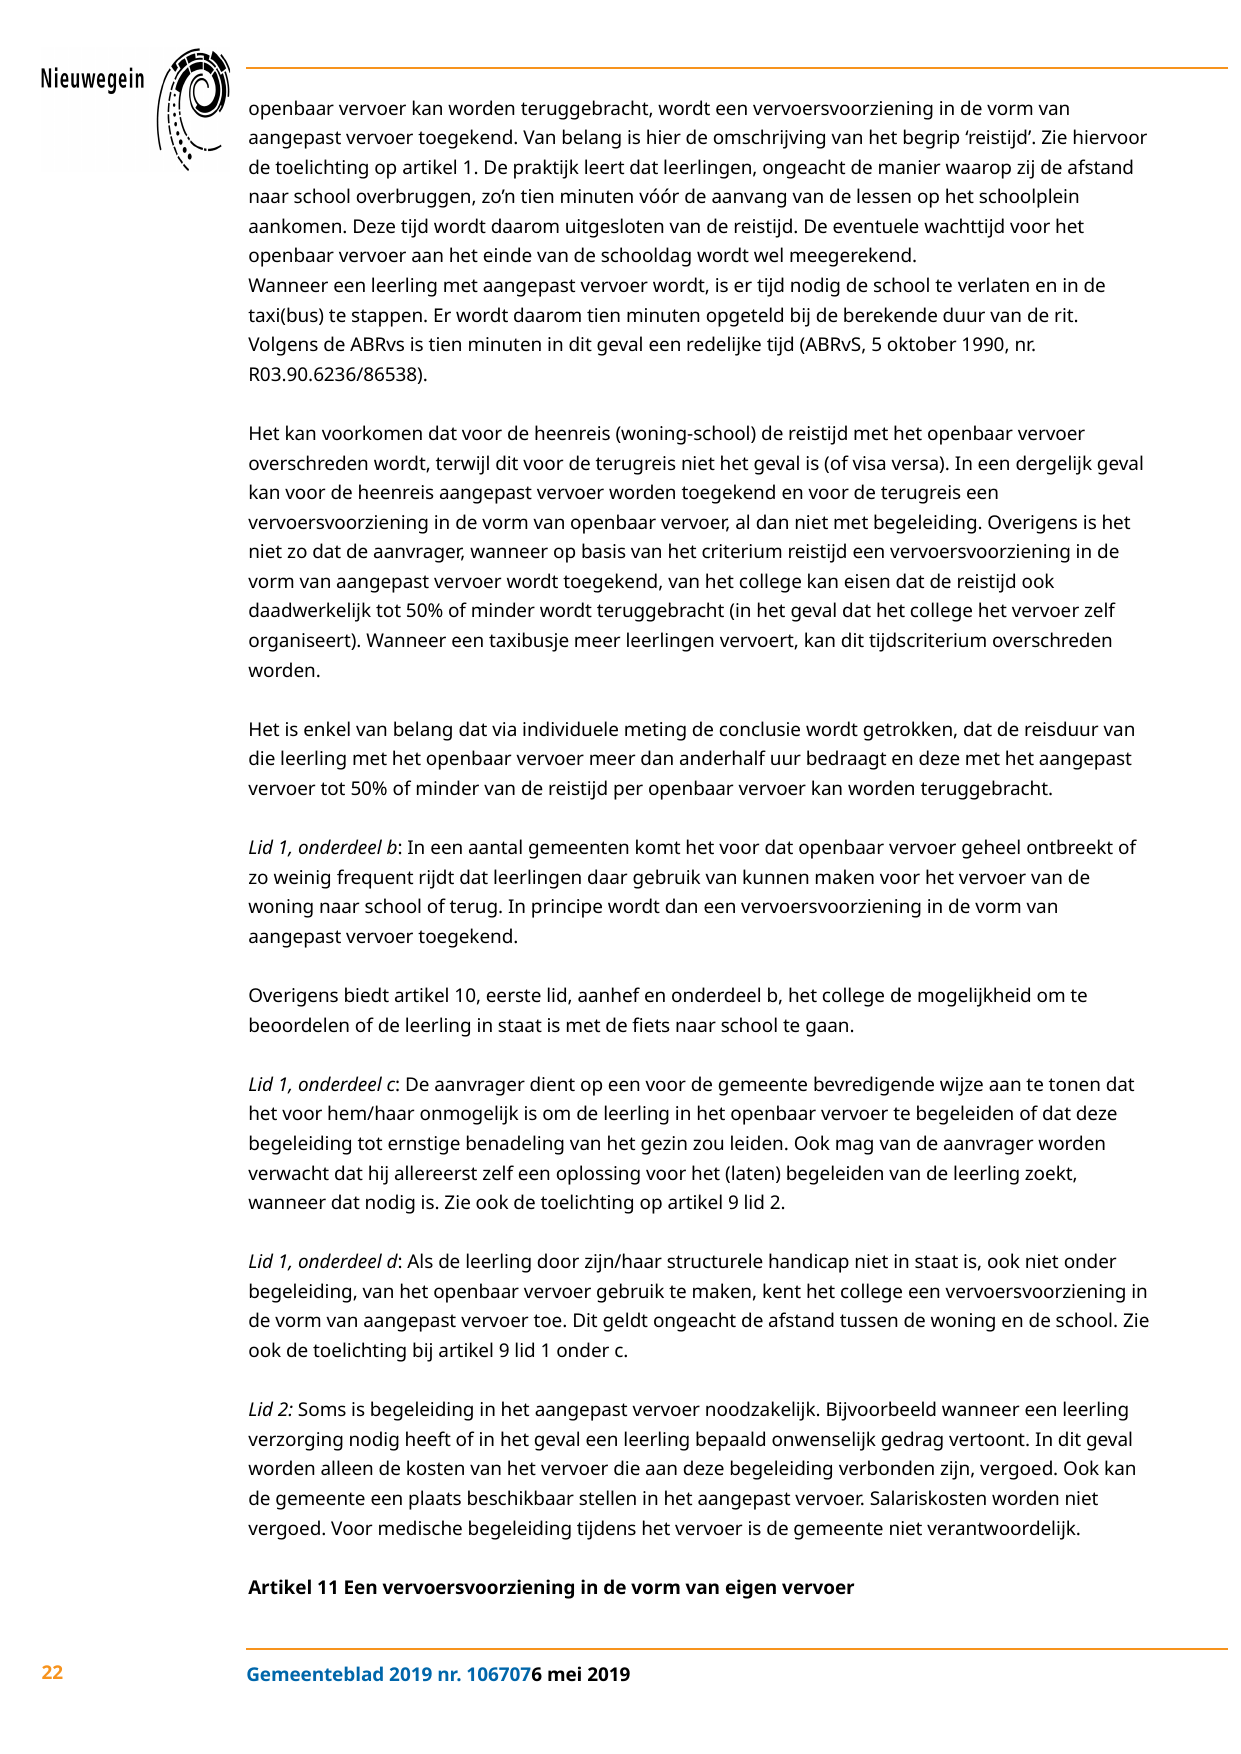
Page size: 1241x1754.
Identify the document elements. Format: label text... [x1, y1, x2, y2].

text Lid 1, onderdeel d: Als de leerling door zijn/haar structurele handicap niet in staat is, ook niet onder begeleiding, van het openbaar vervoer gebruik te maken, kent het college een vervoersvoorziening in de vorm van aangepast vervoer toe. Dit geldt ongeacht de afstand tussen de woning en de school. Zie ook de toelichting bij artikel 9 lid 1 onder c. [248, 1248, 1152, 1363]
text openbaar vervoer kan worden teruggebracht, wordt een vervoersvoorziening in de vorm van aangepast vervoer toegekend. Van belang is hier de omschrijving van het begrip ‘reistijd’. Zie hiervoor de toelichting op artikel 1. De praktijk leert dat leerlingen, ongeacht de manier waarop zij de afstand naar school overbruggen, zo’n tien minuten vóór de aanvang van de lessen op het schoolplein aankomen. Deze tijd wordt daarom uitgesloten van de reistijd. De eventuele wachttijd voor het openbaar vervoer aan het einde van de schooldag wordt wel meegerekend. [248, 95, 1152, 268]
picture [41, 47, 231, 172]
text Overigens biedt artikel 10, eerste lid, aanhef en onderdeel b, het college de mogelijkheid om te beoordelen of de leerling in staat is met de fiets naar school te gaan. [248, 982, 1152, 1038]
text Het is enkel van belang dat via individuele meting de conclusie wordt getrokken, dat de reisduur van die leerling met het openbaar vervoer meer dan anderhalf uur bedraagt en deze met het aangepast vervoer tot 50% of minder van de reistijd per openbaar vervoer kan worden teruggebracht. [248, 716, 1152, 801]
text Wanneer een leerling met aangepast vervoer wordt, is er tijd nodig de school te verlaten en in de taxi(bus) te stappen. Er wordt daarom tien minuten opgeteld bij de berekende duur van de rit. Volgens de ABRvs is tien minuten in dit geval een redelijke tijd (ABRvS, 5 oktober 1990, nr. R03.90.6236/86538). [248, 272, 1152, 387]
text Artikel 11 Een vervoersvoorziening in de vorm van eigen vervoer [248, 1574, 1152, 1600]
text Lid 1, onderdeel c: De aanvrager dient op een voor de gemeente bevredigende wijze aan te tonen dat het voor hem/haar onmogelijk is om de leerling in het openbaar vervoer te begeleiden of dat deze begeleiding tot ernstige benadeling van het gezin zou leiden. Ook mag van de aanvrager worden verwacht dat hij allereerst zelf een oplossing voor het (laten) begeleiden van de leerling zoekt, wanneer dat nodig is. Zie ook de toelichting op artikel 9 lid 2. [248, 1071, 1152, 1215]
text Lid 1, onderdeel b: In een aantal gemeenten komt het voor dat openbaar vervoer geheel ontbreekt of zo weinig frequent rijdt dat leerlingen daar gebruik van kunnen maken voor het vervoer van de woning naar school of terug. In principe wordt dan een vervoersvoorziening in de vorm van aangepast vervoer toegekend. [248, 834, 1152, 949]
text Het kan voorkomen dat voor de heenreis (woning-school) de reistijd met het openbaar vervoer overschreden wordt, terwijl dit voor de terugreis niet het geval is (of visa versa). In een dergelijk geval kan voor de heenreis aangepast vervoer worden toegekend en voor de terugreis een vervoersvoorziening in de vorm van openbaar vervoer, al dan niet met begeleiding. Overigens is het niet zo dat de aanvrager, wanneer op basis van het criterium reistijd een vervoersvoorziening in de vorm van aangepast vervoer wordt toegekend, van het college kan eisen dat de reistijd ook daadwerkelijk tot 50% of minder wordt teruggebracht (in het geval dat het college het vervoer zelf organiseert). Wanneer een taxibusje meer leerlingen vervoert, kan dit tijdscriterium overschreden worden. [248, 420, 1152, 683]
text Lid 2: Soms is begeleiding in het aangepast vervoer noodzakelijk. Bijvoorbeeld wanneer een leerling verzorging nodig heeft of in het geval een leerling bepaald onwenselijk gedrag vertoont. In dit geval worden alleen de kosten van het vervoer die aan deze begeleiding verbonden zijn, vergoed. Ook kan de gemeente een plaats beschikbaar stellen in het aangepast vervoer. Salariskosten worden niet vergoed. Voor medische begeleiding tijdens het vervoer is de gemeente niet verantwoordelijk. [248, 1396, 1152, 1541]
